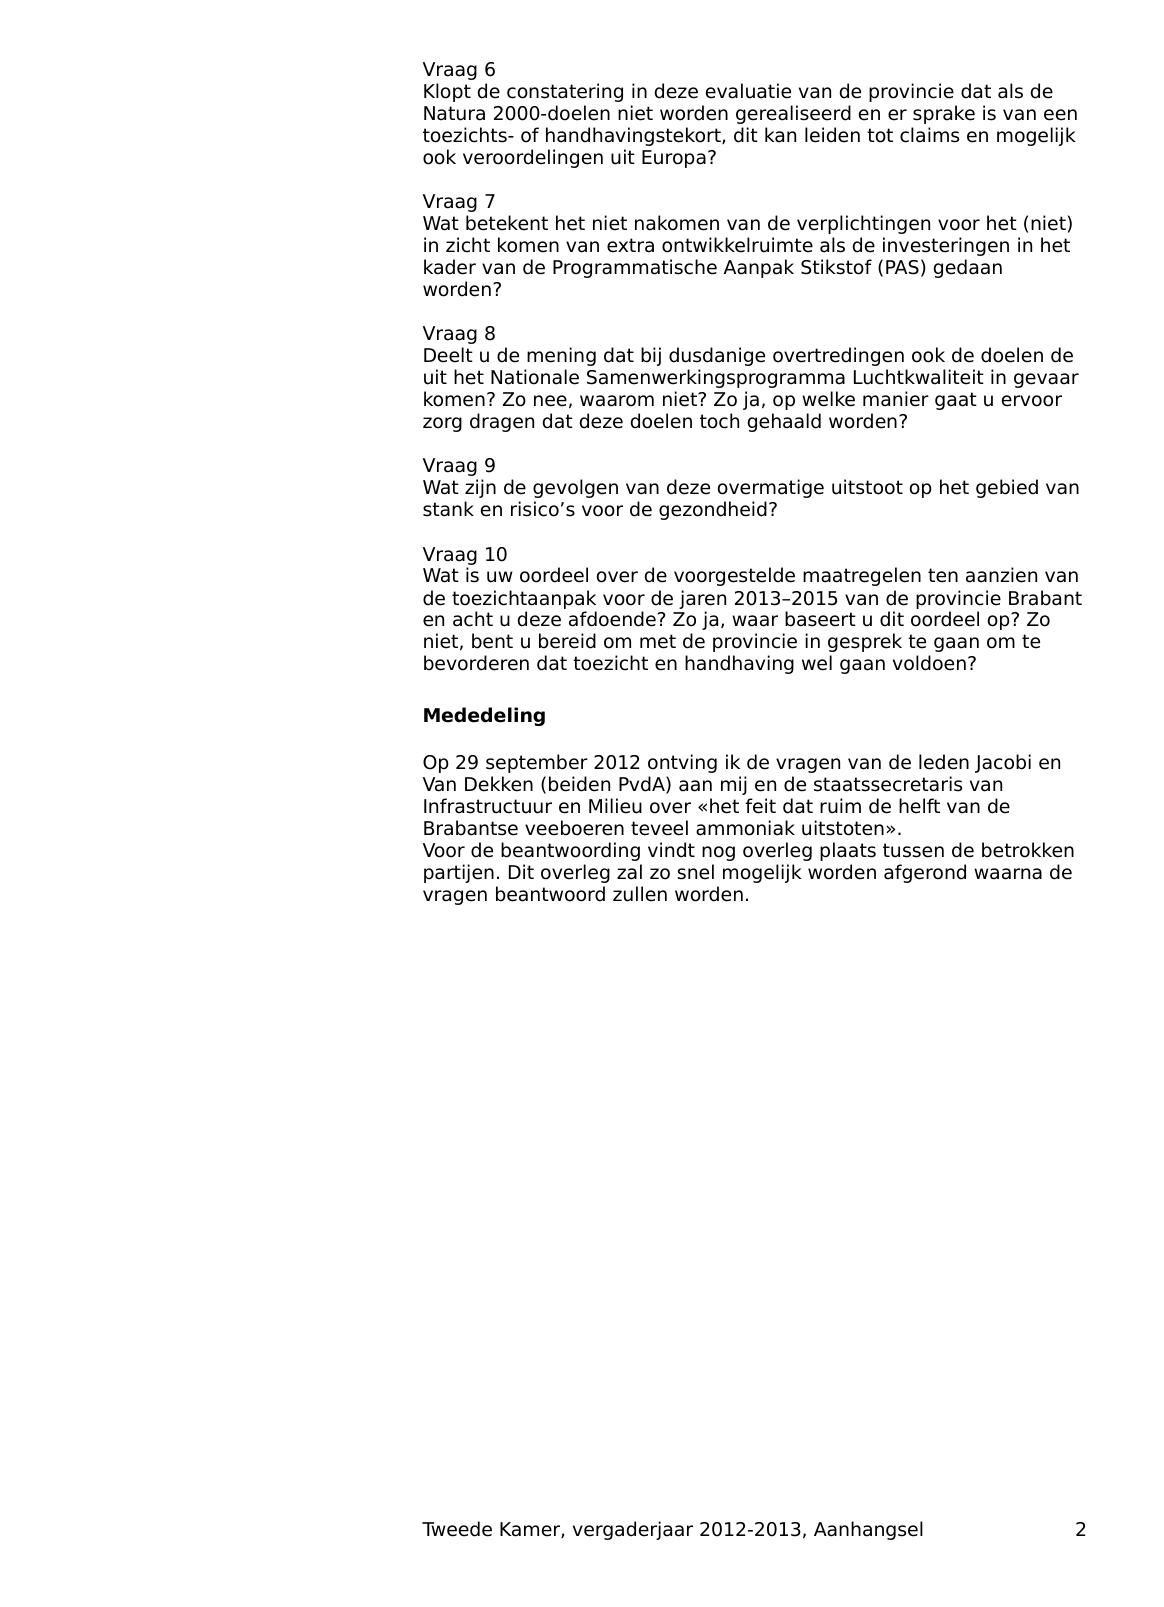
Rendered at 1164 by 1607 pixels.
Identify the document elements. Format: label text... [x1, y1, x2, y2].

text Vraag 9 [422, 455, 1087, 477]
text Wat zijn de gevolgen van deze overmatige uitstoot op het gebied van stank en risico’s voor de gezondheid? [422, 477, 1087, 521]
subtitle Mededeling [422, 705, 1087, 727]
text Vraag 10 [422, 543, 1087, 565]
text Op 29 september 2012 ontving ik de vragen van de leden Jacobi en Van Dekken (beiden PvdA) aan mij en de staatssecretaris van Infrastructuur en Milieu over «het feit dat ruim de helft van de Brabantse veeboeren teveel ammoniak uitstoten». [422, 752, 1087, 840]
text Wat betekent het niet nakomen van de verplichtingen voor het (niet) in zicht komen van extra ontwikkelruimte als de investeringen in het kader van de Programmatische Aanpak Stikstof (PAS) gedaan worden? [422, 213, 1087, 301]
text Deelt u de mening dat bij dusdanige overtredingen ook de doelen de uit het Nationale Samenwerkingsprogramma Luchtkwaliteit in gevaar komen? Zo nee, waarom niet? Zo ja, op welke manier gaat u ervoor zorg dragen dat deze doelen toch gehaald worden? [422, 345, 1087, 433]
text Klopt de constatering in deze evaluatie van de provincie dat als de Natura 2000-doelen niet worden gerealiseerd en er sprake is van een toezichts- of handhavingstekort, dit kan leiden tot claims en mogelijk ook veroordelingen uit Europa? [422, 81, 1087, 169]
text Vraag 7 [422, 191, 1087, 213]
text Vraag 6 [422, 59, 1087, 81]
text Voor de beantwoording vindt nog overleg plaats tussen de betrokken partijen. Dit overleg zal zo snel mogelijk worden afgerond waarna de vragen beantwoord zullen worden. [422, 840, 1087, 906]
text Wat is uw oordeel over de voorgestelde maatregelen ten aanzien van de toezichtaanpak voor de jaren 2013–2015 van de provincie Brabant en acht u deze afdoende? Zo ja, waar baseert u dit oordeel op? Zo niet, bent u bereid om met de provincie in gesprek te gaan om te bevorderen dat toezicht en handhaving wel gaan voldoen? [422, 565, 1087, 675]
text Vraag 8 [422, 323, 1087, 345]
